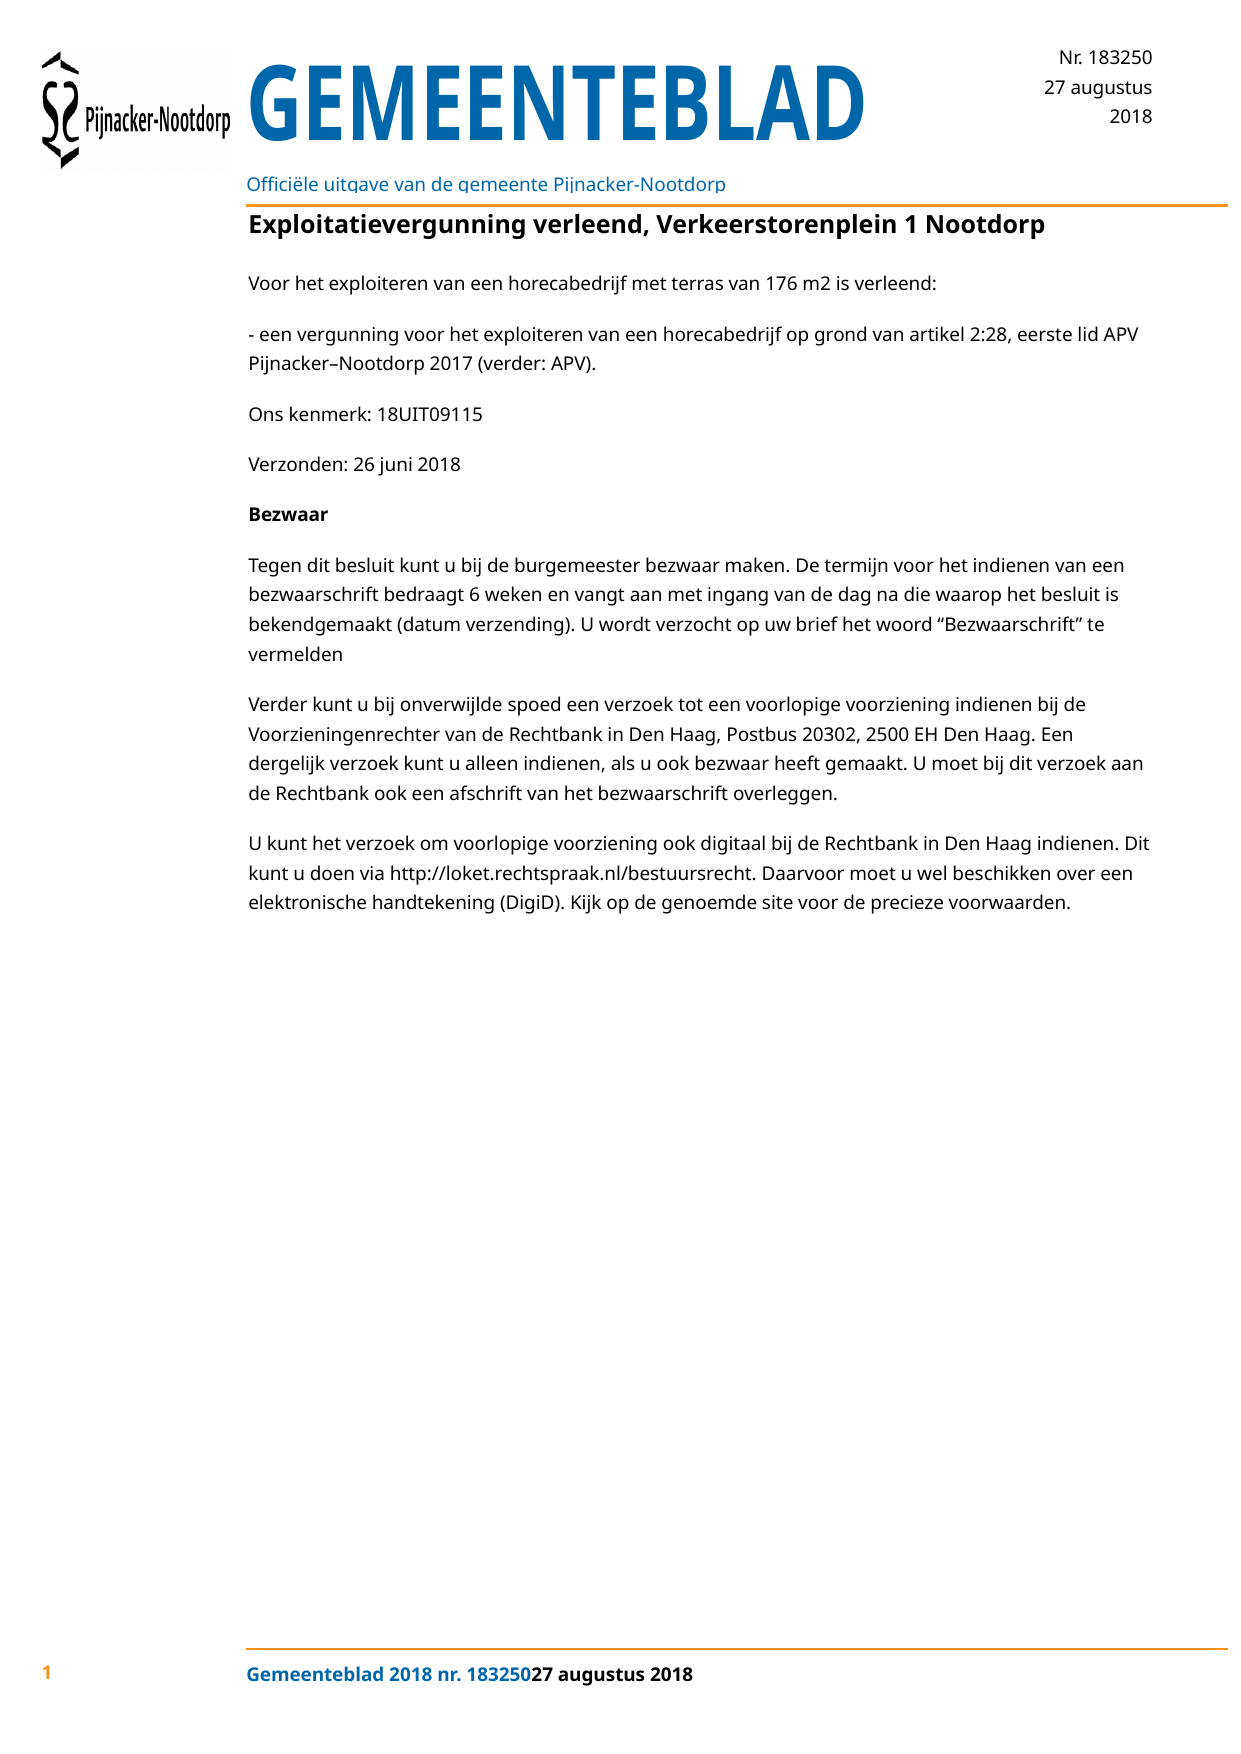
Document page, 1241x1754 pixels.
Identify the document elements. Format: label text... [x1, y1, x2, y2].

text - een vergunning voor het exploiteren van een horecabedrijf op grond van artikel 2:28, eerste lid APV Pijnacker–Nootdorp 2017 (verder: APV). [248, 321, 1152, 376]
text Verder kunt u bij onverwijlde spoed een verzoek tot een voorlopige voorziening indienen bij de Voorzieningenrechter van de Rechtbank in Den Haag, Postbus 20302, 2500 EH Den Haag. Een dergelijk verzoek kunt u alleen indienen, als u ook bezwaar heeft gemaakt. U moet bij dit verzoek aan de Rechtbank ook een afschrift van het bezwaarschrift overleggen. [248, 691, 1152, 806]
text Bezwaar [248, 502, 1152, 527]
text Voor het exploiteren van een horecabedrijf met terras van 176 m2 is verleend: [248, 270, 1152, 296]
picture [41, 47, 231, 172]
text Exploitatievergunning verleend, Verkeerstorenplein 1 Nootdorp [248, 207, 1152, 241]
text Verzonden: 26 juni 2018 [248, 451, 1152, 477]
text Ons kenmerk: 18UIT09115 [248, 401, 1152, 426]
text Tegen dit besluit kunt u bij de burgemeester bezwaar maken. De termijn voor het indienen van een bezwaarschrift bedraagt 6 weken en vangt aan met ingang van de dag na die waarop het besluit is bekendgemaakt (datum verzending). U wordt verzocht op uw brief het woord “Bezwaarschrift” te vermelden [248, 552, 1152, 666]
text U kunt het verzoek om voorlopige voorziening ook digitaal bij de Rechtbank in Den Haag indienen. Dit kunt u doen via http://loket.rechtspraak.nl/bestuursrecht. Daarvoor moet u wel beschikken over een elektronische handtekening (DigiD). Kijk op de genoemde site voor de precieze voorwaarden. [248, 830, 1152, 915]
